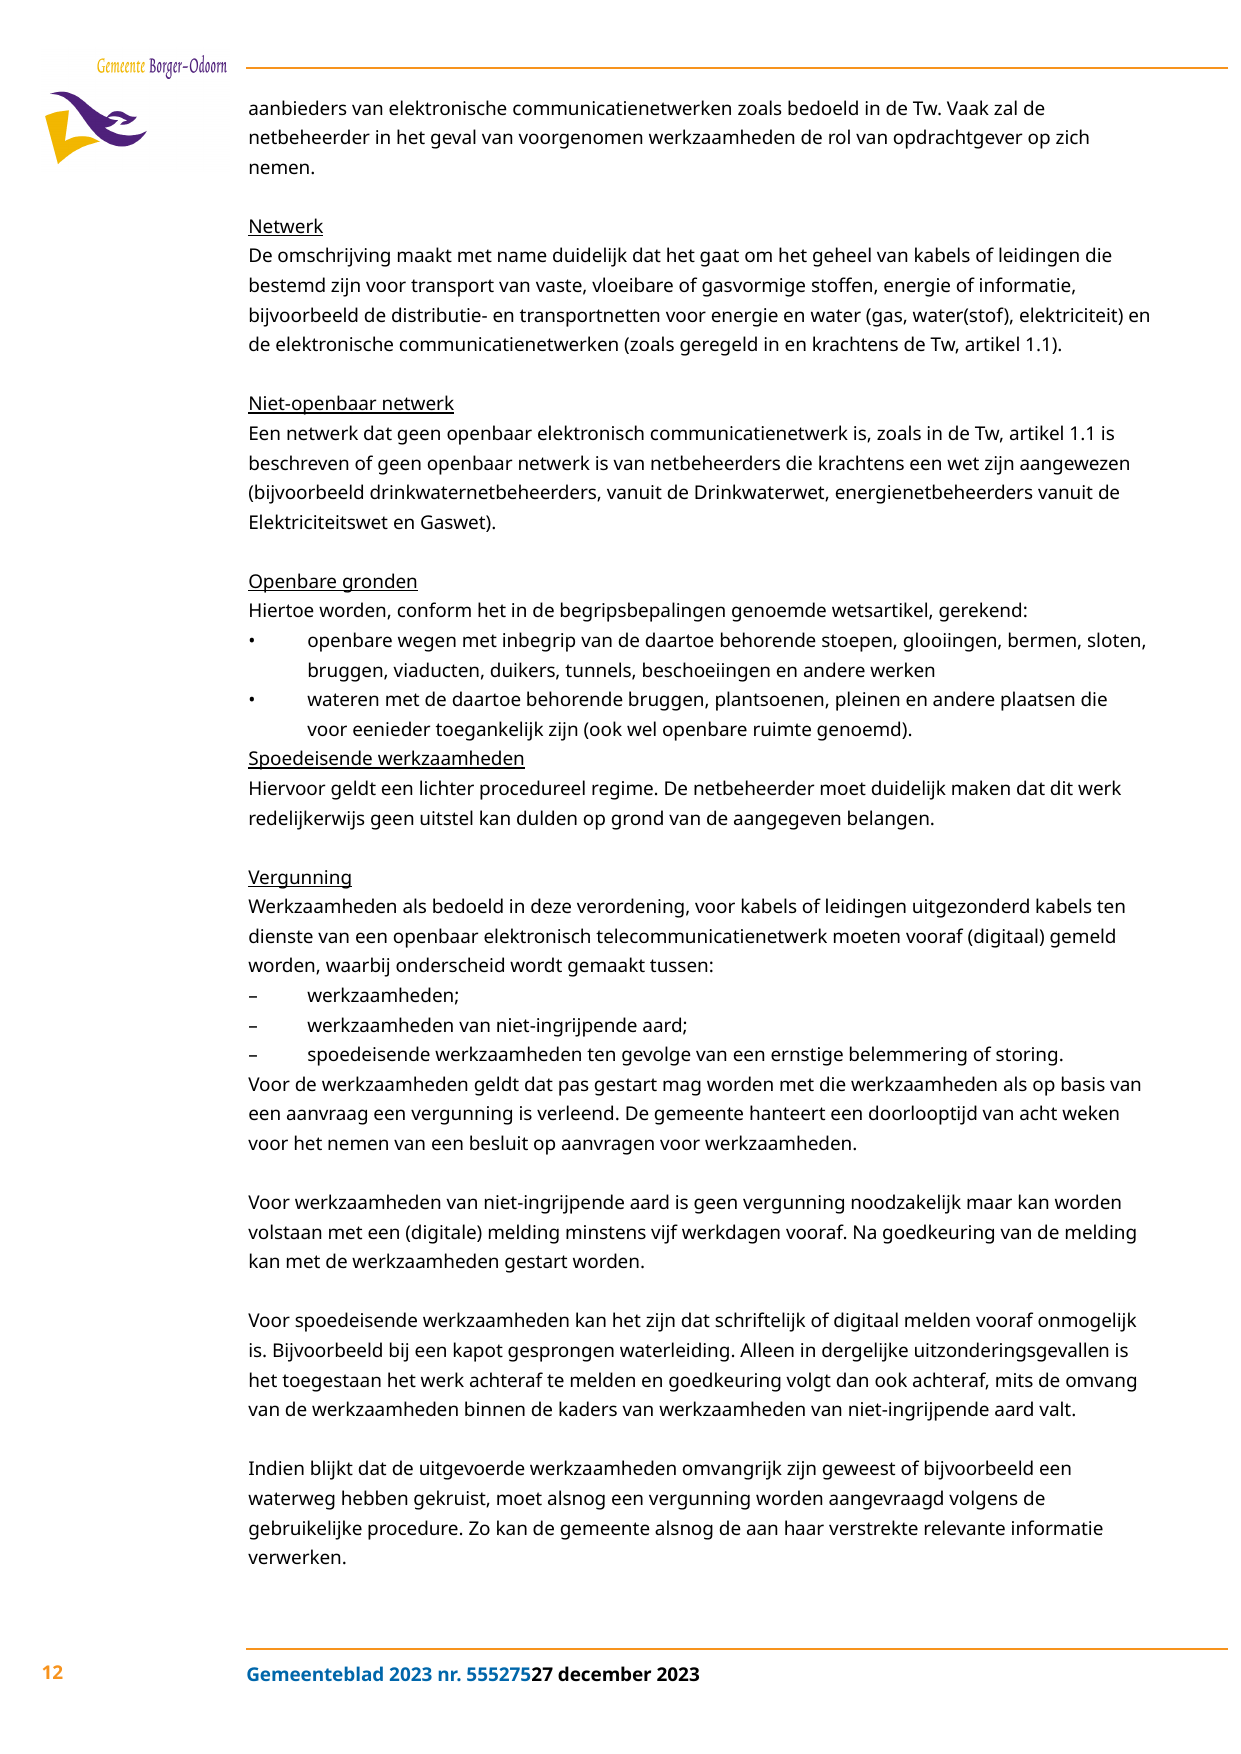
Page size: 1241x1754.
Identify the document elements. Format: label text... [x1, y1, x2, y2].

text Openbare gronden [248, 568, 1152, 594]
text Indien blijkt dat de uitgevoerde werkzaamheden omvangrijk zijn geweest of bijvoorbeeld een waterweg hebben gekruist, moet alsnog een vergunning worden aangevraagd volgens de gebruikelijke procedure. Zo kan de gemeente alsnog de aan haar verstrekte relevante informatie verwerken. [248, 1456, 1152, 1570]
text De omschrijving maakt met name duidelijk dat het gaat om het geheel van kabels of leidingen die bestemd zijn voor transport van vaste, vloeibare of gasvormige stoffen, energie of informatie, bijvoorbeeld de distributie- en transportnetten voor energie en water (gas, water(stof), elektriciteit) en de elektronische communicatienetwerken (zoals geregeld in en krachtens de Tw, artikel 1.1). [248, 243, 1152, 357]
list wateren met de daartoe behorende bruggen, plantsoenen, pleinen en andere plaatsen die voor eenieder toegankelijk zijn (ook wel openbare ruimte genoemd). [248, 686, 1152, 742]
text Niet-openbaar netwerk [248, 391, 1152, 416]
list openbare wegen met inbegrip van de daartoe behorende stoepen, glooiingen, bermen, sloten, bruggen, viaducten, duikers, tunnels, beschoeiingen en andere werken [248, 627, 1152, 683]
text Een netwerk dat geen openbaar elektronisch communicatienetwerk is, zoals in de Tw, artikel 1.1 is beschreven of geen openbaar netwerk is van netbeheerders die krachtens een wet zijn aangewezen (bijvoorbeeld drinkwaternetbeheerders, vanuit de Drinkwaterwet, energienetbeheerders vanuit de Elektriciteitswet en Gaswet). [248, 420, 1152, 535]
text Netwerk [248, 213, 1152, 239]
text Hiervoor geldt een lichter procedureel regime. De netbeheerder moet duidelijk maken dat dit werk redelijkerwijs geen uitstel kan dulden op grond van de aangegeven belangen. [248, 775, 1152, 831]
list spoedeisende werkzaamheden ten gevolge van een ernstige belemmering of storing. [248, 1041, 1152, 1067]
list werkzaamheden van niet-ingrijpende aard; [248, 1012, 1152, 1038]
list werkzaamheden; [248, 982, 1152, 1008]
picture [41, 47, 231, 172]
text Voor spoedeisende werkzaamheden kan het zijn dat schriftelijk of digitaal melden vooraf onmogelijk is. Bijvoorbeeld bij een kapot gesprongen waterleiding. Alleen in dergelijke uitzonderingsgevallen is het toegestaan het werk achteraf te melden en goedkeuring volgt dan ook achteraf, mits de omvang van de werkzaamheden binnen de kaders van werkzaamheden van niet-ingrijpende aard valt. [248, 1308, 1152, 1422]
text Voor werkzaamheden van niet-ingrijpende aard is geen vergunning noodzakelijk maar kan worden volstaan met een (digitale) melding minstens vijf werkdagen vooraf. Na goedkeuring van de melding kan met de werkzaamheden gestart worden. [248, 1189, 1152, 1274]
text Hiertoe worden, conform het in de begripsbepalingen genoemde wetsartikel, gerekend: [248, 598, 1152, 623]
text Voor de werkzaamheden geldt dat pas gestart mag worden met die werkzaamheden als op basis van een aanvraag een vergunning is verleend. De gemeente hanteert een doorlooptijd van acht weken voor het nemen van een besluit op aanvragen voor werkzaamheden. [248, 1071, 1152, 1156]
text aanbieders van elektronische communicatienetwerken zoals bedoeld in de Tw. Vaak zal de netbeheerder in het geval van voorgenomen werkzaamheden de rol van opdrachtgever op zich nemen. [248, 95, 1152, 180]
text Werkzaamheden als bedoeld in deze verordening, voor kabels of leidingen uitgezonderd kabels ten dienste van een openbaar elektronisch telecommunicatienetwerk moeten vooraf (digitaal) gemeld worden, waarbij onderscheid wordt gemaakt tussen: [248, 893, 1152, 978]
text Vergunning [248, 864, 1152, 890]
text Spoedeisende werkzaamheden [248, 746, 1152, 771]
